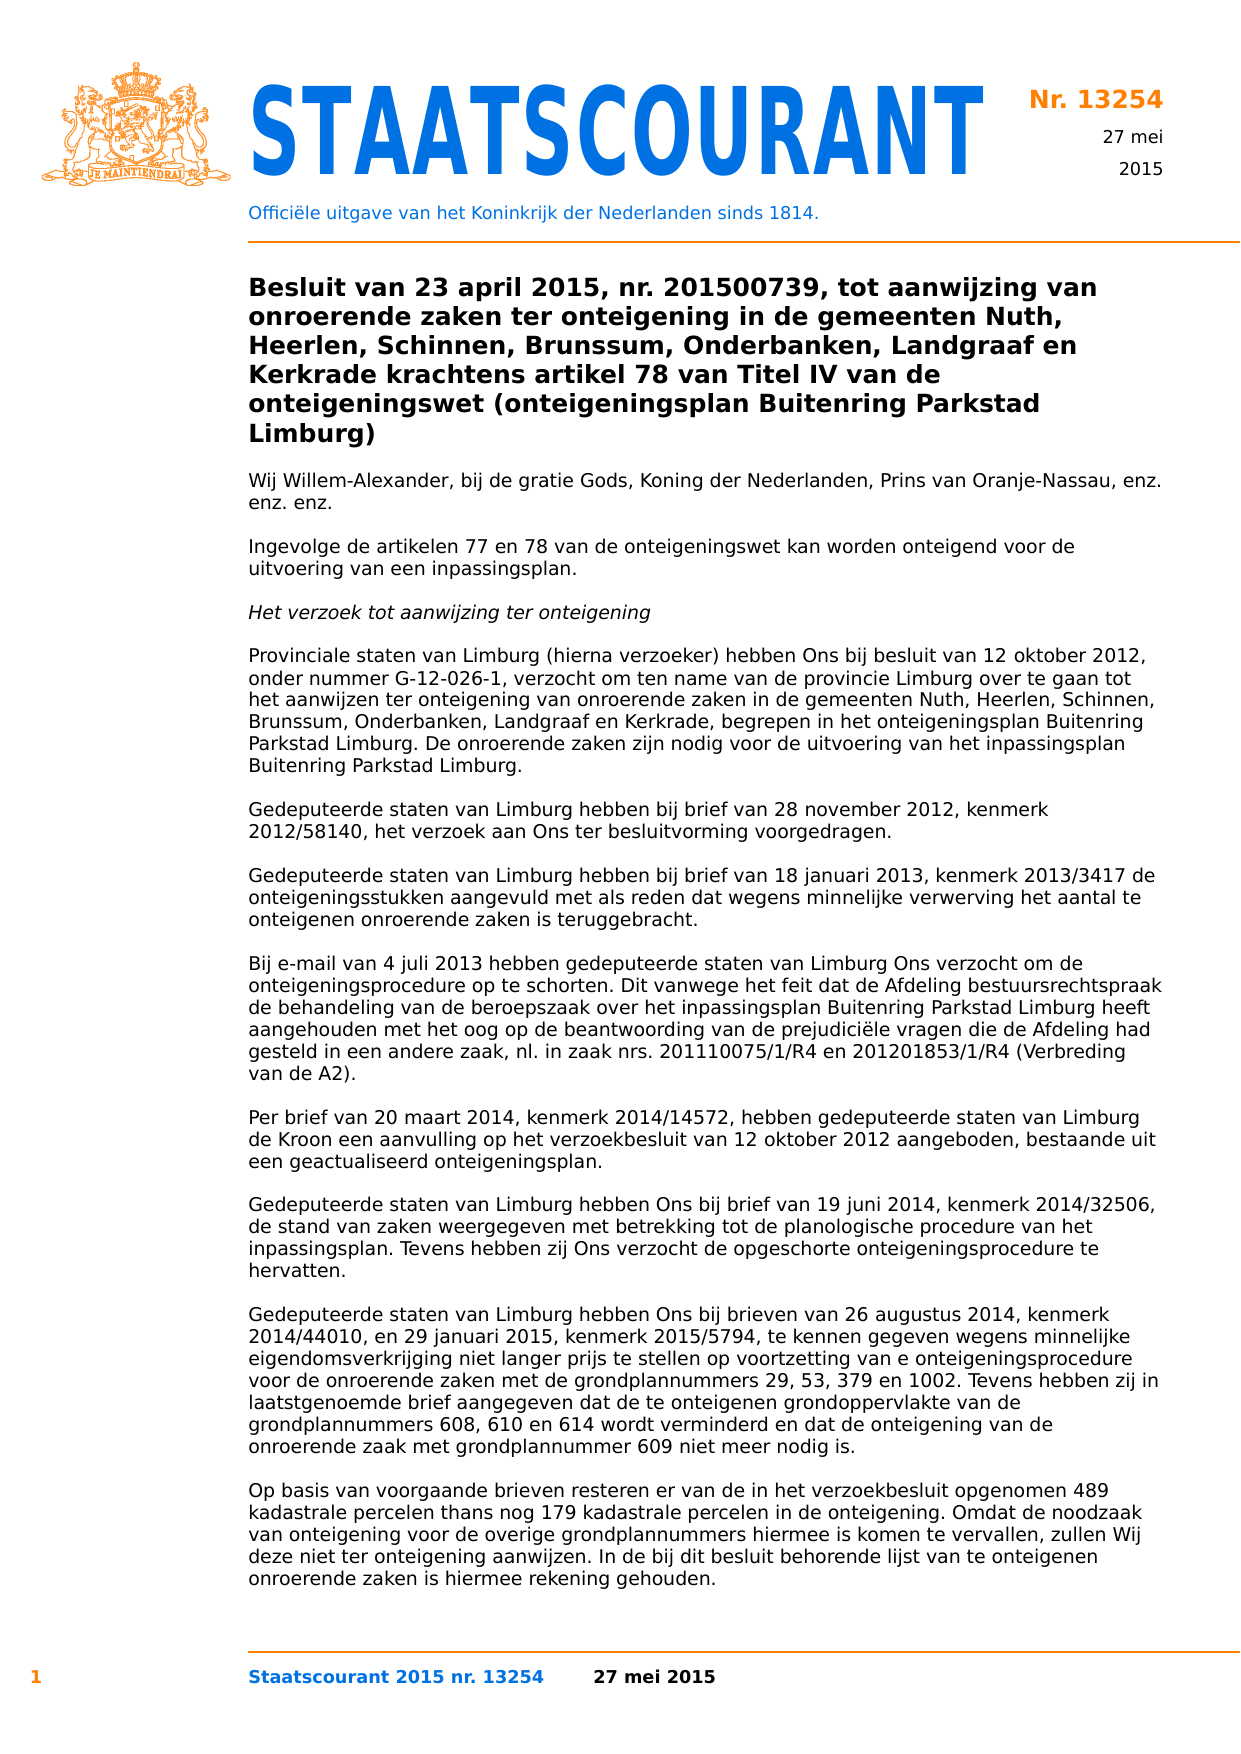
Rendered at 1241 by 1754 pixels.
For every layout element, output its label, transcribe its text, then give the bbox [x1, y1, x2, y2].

text Gedeputeerde staten van Limburg hebben Ons bij brieven van 26 augustus 2014, kenmerk 2014/44010, en 29 januari 2015, kenmerk 2015/5794, te kennen gegeven wegens minnelijke eigendomsverkrijging niet langer prijs te stellen op voortzetting van e onteigeningsprocedure voor de onroerende zaken met de grondplannummers 29, 53, 379 en 1002. Tevens hebben zij in laatstgenoemde brief aangegeven dat de te onteigenen grondoppervlakte van de grondplannummers 608, 610 en 614 wordt verminderd en dat de onteigening van de onroerende zaak met grondplannummer 609 niet meer nodig is. [248, 1304, 1163, 1458]
text Gedeputeerde staten van Limburg hebben Ons bij brief van 19 juni 2014, kenmerk 2014/32506, de stand van zaken weergegeven met betrekking tot de planologische procedure van het inpassingsplan. Tevens hebben zij Ons verzocht de opgeschorte onteigeningsprocedure te hervatten. [248, 1194, 1163, 1282]
text Bij e-mail van 4 juli 2013 hebben gedeputeerde staten van Limburg Ons verzocht om de onteigeningsprocedure op te schorten. Dit vanwege het feit dat de Afdeling bestuursrechtspraak de behandeling van de beroepszaak over het inpassingsplan Buitenring Parkstad Limburg heeft aangehouden met het oog op de beantwoording van de prejudiciële vragen die de Afdeling had gesteld in een andere zaak, nl. in zaak nrs. 201110075/1/R4 en 201201853/1/R4 (Verbreding van de A2). [248, 953, 1163, 1085]
text Provinciale staten van Limburg (hierna verzoeker) hebben Ons bij besluit van 12 oktober 2012, onder nummer G-12-026-1, verzocht om ten name van de provincie Limburg over te gaan tot het aanwijzen ter onteigening van onroerende zaken in de gemeenten Nuth, Heerlen, Schinnen, Brunssum, Onderbanken, Landgraaf en Kerkrade, begrepen in het onteigeningsplan Buitenring Parkstad Limburg. De onroerende zaken zijn nodig voor de uitvoering van het inpassingsplan Buitenring Parkstad Limburg. [248, 645, 1163, 777]
text Per brief van 20 maart 2014, kenmerk 2014/14572, hebben gedeputeerde staten van Limburg de Kroon een aanvulling op het verzoekbesluit van 12 oktober 2012 aangeboden, bestaande uit een geactualiseerd onteigeningsplan. [248, 1107, 1163, 1172]
table_header STAATSCOURANT [248, 62, 998, 203]
text Gedeputeerde staten van Limburg hebben bij brief van 18 januari 2013, kenmerk 2013/3417 de onteigeningsstukken aangevuld met als reden dat wegens minnelijke verwerving het aantal te onteigenen onroerende zaken is teruggebracht. [248, 865, 1163, 931]
table_header Nr. 13254 [998, 62, 1240, 121]
table_cell 27 mei [998, 121, 1240, 153]
text Op basis van voorgaande brieven resteren er van de in het verzoekbesluit opgenomen 489 kadastrale percelen thans nog 179 kadastrale percelen in de onteigening. Omdat de noodzaak van onteigening voor de overige grondplannummers hiermee is komen te vervallen, zullen Wij deze niet ter onteigening aanwijzen. In de bij dit besluit behorende lijst van te onteigenen onroerende zaken is hiermee rekening gehouden. [248, 1480, 1163, 1590]
table_cell 2015 [998, 153, 1240, 203]
text Gedeputeerde staten van Limburg hebben bij brief van 28 november 2012, kenmerk 2012/58140, het verzoek aan Ons ter besluitvorming voorgedragen. [248, 799, 1163, 843]
text Ingevolge de artikelen 77 en 78 van de onteigeningswet kan worden onteigend voor de uitvoering van een inpassingsplan. [248, 536, 1163, 580]
table_cell Officiële uitgave van het Koninkrijk der Nederlanden sinds 1814. [248, 203, 1240, 241]
picture [41, 62, 231, 186]
table_header [25, 62, 248, 241]
text Wij Willem-Alexander, bij de gratie Gods, Koning der Nederlanden, Prins van Oranje-Nassau, enz. enz. enz. [248, 470, 1163, 514]
subtitle Besluit van 23 april 2015, nr. 201500739, tot aanwijzing van onroerende zaken ter onteigening in de gemeenten Nuth, Heerlen, Schinnen, Brunssum, Onderbanken, Landgraaf en Kerkrade krachtens artikel 78 van Titel IV van de onteigeningswet (onteigeningsplan Buitenring Parkstad Limburg) [248, 273, 1163, 448]
subtitle Het verzoek tot aanwijzing ter onteigening [248, 602, 1163, 623]
